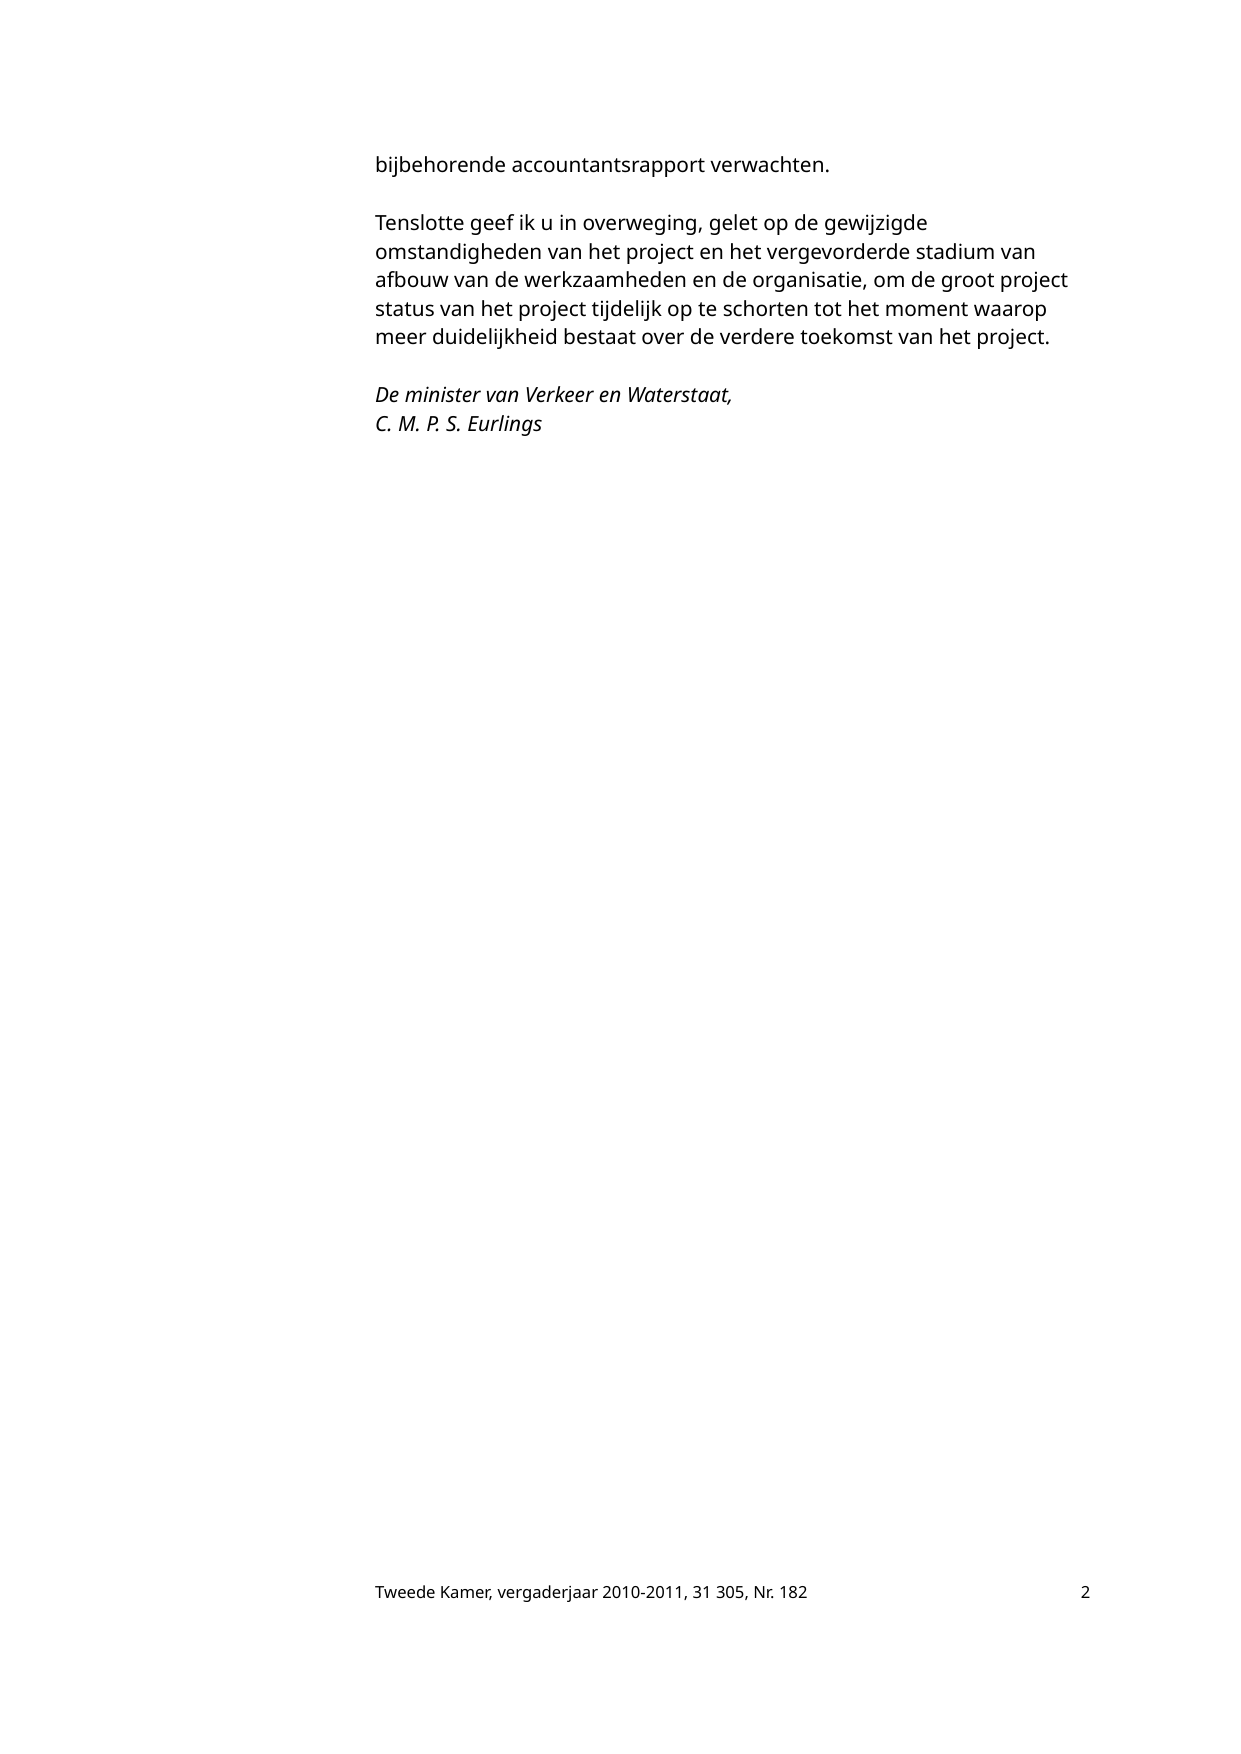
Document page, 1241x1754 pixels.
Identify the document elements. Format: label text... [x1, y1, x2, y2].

text C. M. P. S. Eurlings [375, 409, 1090, 437]
text De minister van Verkeer en Waterstaat, [375, 381, 1090, 409]
text bijbehorende accountantsrapport verwachten. [375, 150, 1090, 178]
text Tenslotte geef ik u in overweging, gelet op de gewijzigde omstandigheden van het project en het vergevorderde stadium van afbouw van de werkzaamheden en de organisatie, om de groot project status van het project tijdelijk op te schorten tot het moment waarop meer duidelijkheid bestaat over de verdere toekomst van het project. [375, 208, 1090, 351]
